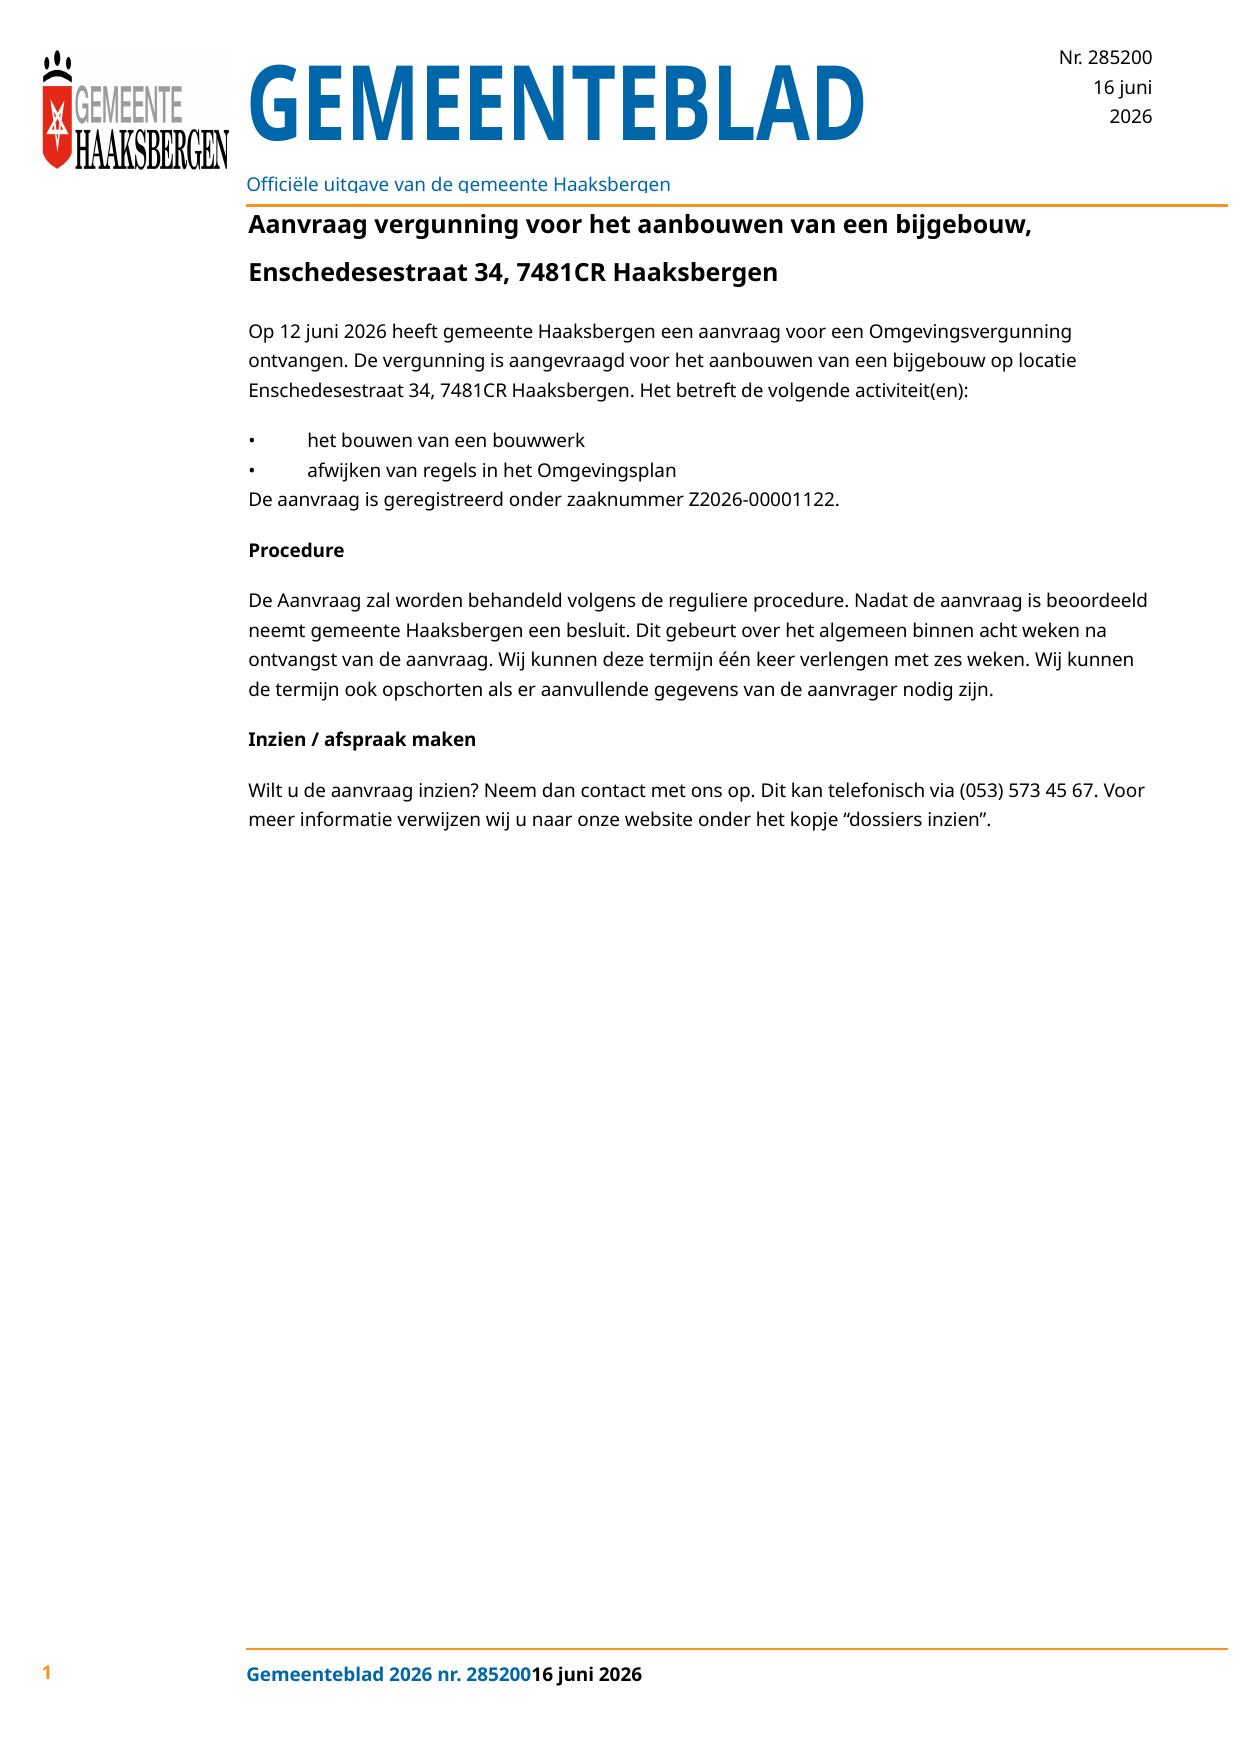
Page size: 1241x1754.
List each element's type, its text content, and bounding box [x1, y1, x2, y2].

text Op 12 juni 2026 heeft gemeente Haaksbergen een aanvraag voor een Omgevingsvergunning ontvangen. De vergunning is aangevraagd voor het aanbouwen van een bijgebouw op locatie Enschedesestraat 34, 7481CR Haaksbergen. Het betreft de volgende activiteit(en): [248, 318, 1152, 403]
text Procedure [248, 537, 1152, 563]
text Wilt u de aanvraag inzien? Neem dan contact met ons op. Dit kan telefonisch via (053) 573 45 67. Voor meer informatie verwijzen wij u naar onze website onder het kopje “dossiers inzien”. [248, 777, 1152, 832]
list het bouwen van een bouwwerk [248, 427, 1152, 453]
text De Aanvraag zal worden behandeld volgens de reguliere procedure. Nadat de aanvraag is beoordeeld neemt gemeente Haaksbergen een besluit. Dit gebeurt over het algemeen binnen acht weken na ontvangst van de aanvraag. Wij kunnen deze termijn één keer verlengen met zes weken. Wij kunnen de termijn ook opschorten als er aanvullende gegevens van de aanvrager nodig zijn. [248, 587, 1152, 702]
text Inzien / afspraak maken [248, 727, 1152, 752]
picture [41, 47, 231, 172]
text De aanvraag is geregistreerd onder zaaknummer Z2026-00001122. [248, 487, 1152, 512]
text Aanvraag vergunning voor het aanbouwen van een bijgebouw, Enschedesestraat 34, 7481CR Haaksbergen [248, 207, 1152, 288]
list afwijken van regels in het Omgevingsplan [248, 457, 1152, 483]
